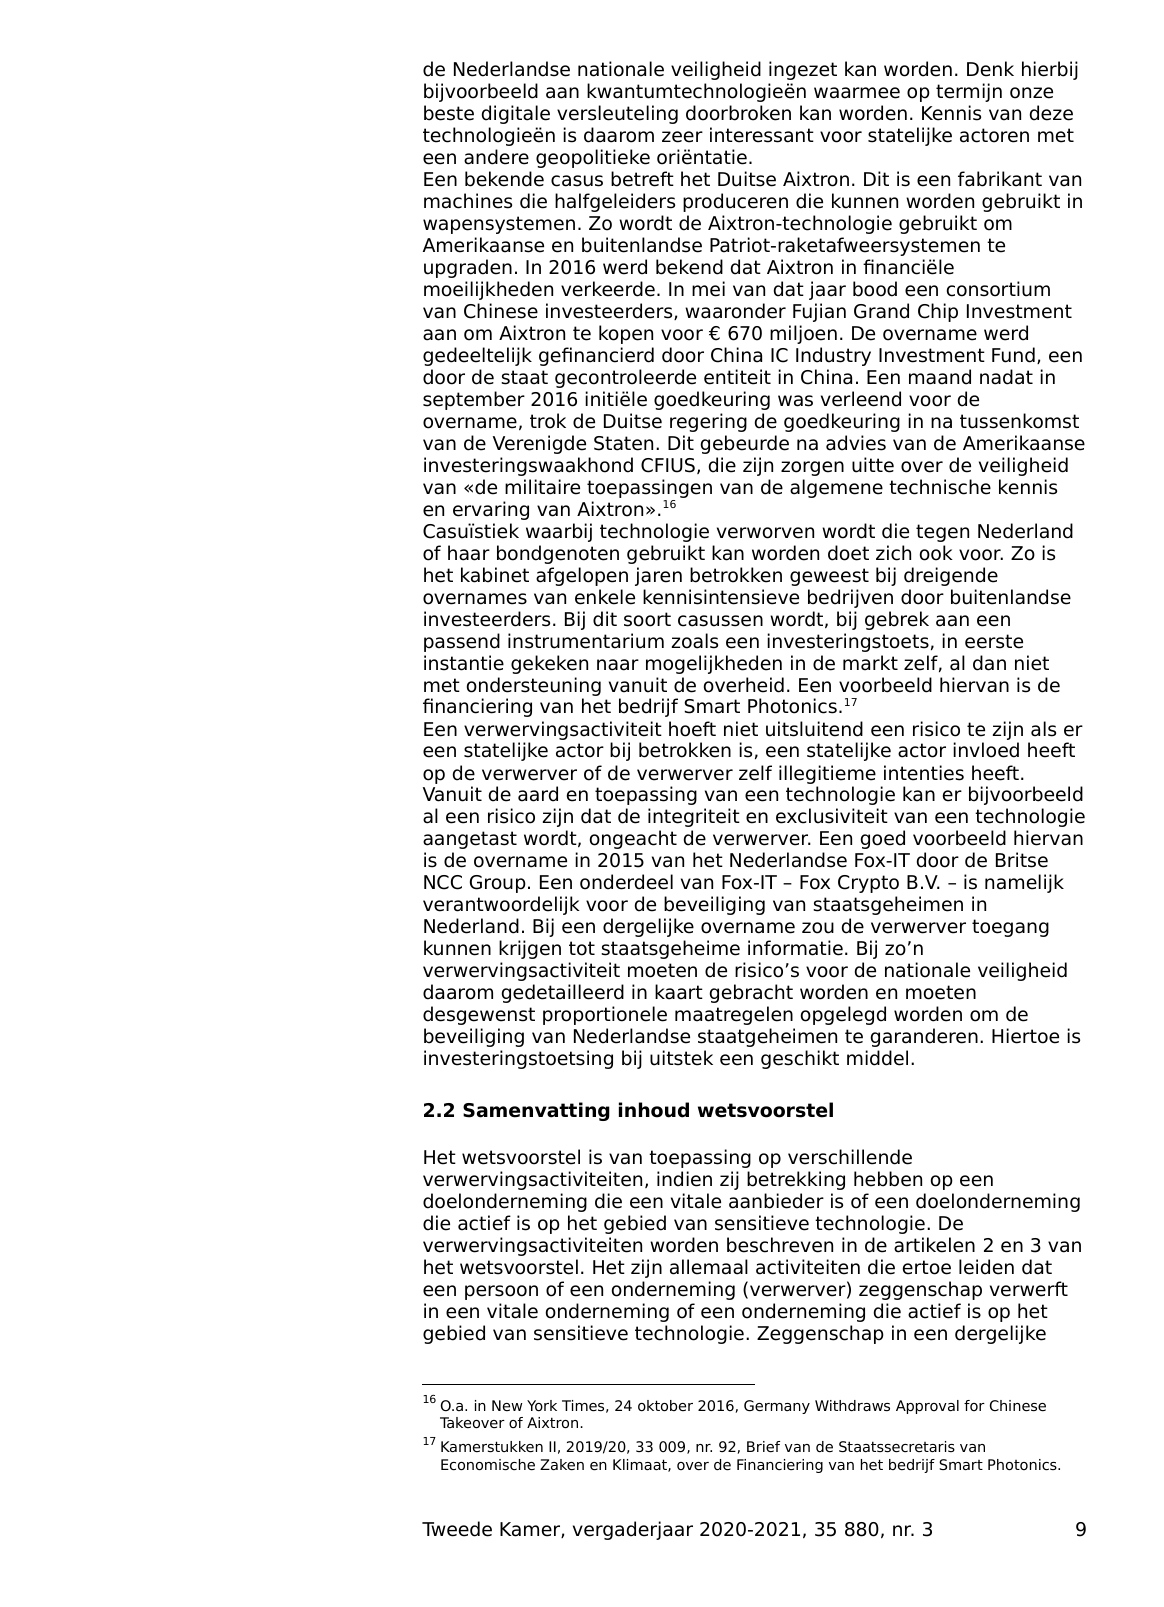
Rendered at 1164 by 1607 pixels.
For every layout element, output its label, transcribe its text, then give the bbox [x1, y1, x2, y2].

text Casuïstiek waarbij technologie verworven wordt die tegen Nederland of haar bondgenoten gebruikt kan worden doet zich ook voor. Zo is het kabinet afgelopen jaren betrokken geweest bij dreigende overnames van enkele kennisintensieve bedrijven door buitenlandse investeerders. Bij dit soort casussen wordt, bij gebrek aan een passend instrumentarium zoals een investeringstoets, in eerste instantie gekeken naar mogelijkheden in de markt zelf, al dan niet met ondersteuning vanuit de overheid. Een voorbeeld hiervan is de financiering van het bedrijf Smart Photonics. [422, 521, 1087, 718]
text O.a. in New York Times, 24 oktober 2016, Germany Withdraws Approval for Chinese Takeover of Aixtron. [422, 1393, 1087, 1432]
text Een verwervingsactiviteit hoeft niet uitsluitend een risico te zijn als er een statelijke actor bij betrokken is, een statelijke actor invloed heeft op de verwerver of de verwerver zelf illegitieme intenties heeft. Vanuit de aard en toepassing van een technologie kan er bijvoorbeeld al een risico zijn dat de integriteit en exclusiviteit van een technologie aangetast wordt, ongeacht de verwerver. Een goed voorbeeld hiervan is de overname in 2015 van het Nederlandse Fox-IT door de Britse NCC Group. Een onderdeel van Fox-IT – Fox Crypto B.V. – is namelijk verantwoordelijk voor de beveiliging van staatsgeheimen in Nederland. Bij een dergelijke overname zou de verwerver toegang kunnen krijgen tot staatsgeheime informatie. Bij zo’n verwervingsactiviteit moeten de risico’s voor de nationale veiligheid daarom gedetailleerd in kaart gebracht worden en moeten desgewenst proportionele maatregelen opgelegd worden om de beveiliging van Nederlandse staatgeheimen te garanderen. Hiertoe is investeringstoetsing bij uitstek een geschikt middel. [422, 718, 1087, 1070]
subtitle 2.2 Samenvatting inhoud wetsvoorstel [422, 1100, 1087, 1122]
text Het wetsvoorstel is van toepassing op verschillende verwervingsactiviteiten, indien zij betrekking hebben op een doelonderneming die een vitale aanbieder is of een doelonderneming die actief is op het gebied van sensitieve technologie. De verwervingsactiviteiten worden beschreven in de artikelen 2 en 3 van het wetsvoorstel. Het zijn allemaal activiteiten die ertoe leiden dat een persoon of een onderneming (verwerver) zeggenschap verwerft in een vitale onderneming of een onderneming die actief is op het gebied van sensitieve technologie. Zeggenschap in een dergelijke [422, 1147, 1087, 1345]
text Kamerstukken II, 2019/20, 33 009, nr. 92, Brief van de Staatssecretaris van Economische Zaken en Klimaat, over de Financiering van het bedrijf Smart Photonics. [422, 1435, 1087, 1474]
text de Nederlandse nationale veiligheid ingezet kan worden. Denk hierbij bijvoorbeeld aan kwantumtechnologieën waarmee op termijn onze beste digitale versleuteling doorbroken kan worden. Kennis van deze technologieën is daarom zeer interessant voor statelijke actoren met een andere geopolitieke oriëntatie. [422, 59, 1087, 169]
text Een bekende casus betreft het Duitse Aixtron. Dit is een fabrikant van machines die halfgeleiders produceren die kunnen worden gebruikt in wapensystemen. Zo wordt de Aixtron-technologie gebruikt om Amerikaanse en buitenlandse Patriot-raketafweersystemen te upgraden. In 2016 werd bekend dat Aixtron in financiële moeilijkheden verkeerde. In mei van dat jaar bood een consortium van Chinese investeerders, waaronder Fujian Grand Chip Investment aan om Aixtron te kopen voor € 670 miljoen. De overname werd gedeeltelijk gefinancierd door China IC Industry Investment Fund, een door de staat gecontroleerde entiteit in China. Een maand nadat in september 2016 initiële goedkeuring was verleend voor de overname, trok de Duitse regering de goedkeuring in na tussenkomst van de Verenigde Staten. Dit gebeurde na advies van de Amerikaanse investeringswaakhond CFIUS, die zijn zorgen uitte over de veiligheid van «de militaire toepassingen van de algemene technische kennis en ervaring van Aixtron». [422, 169, 1087, 521]
